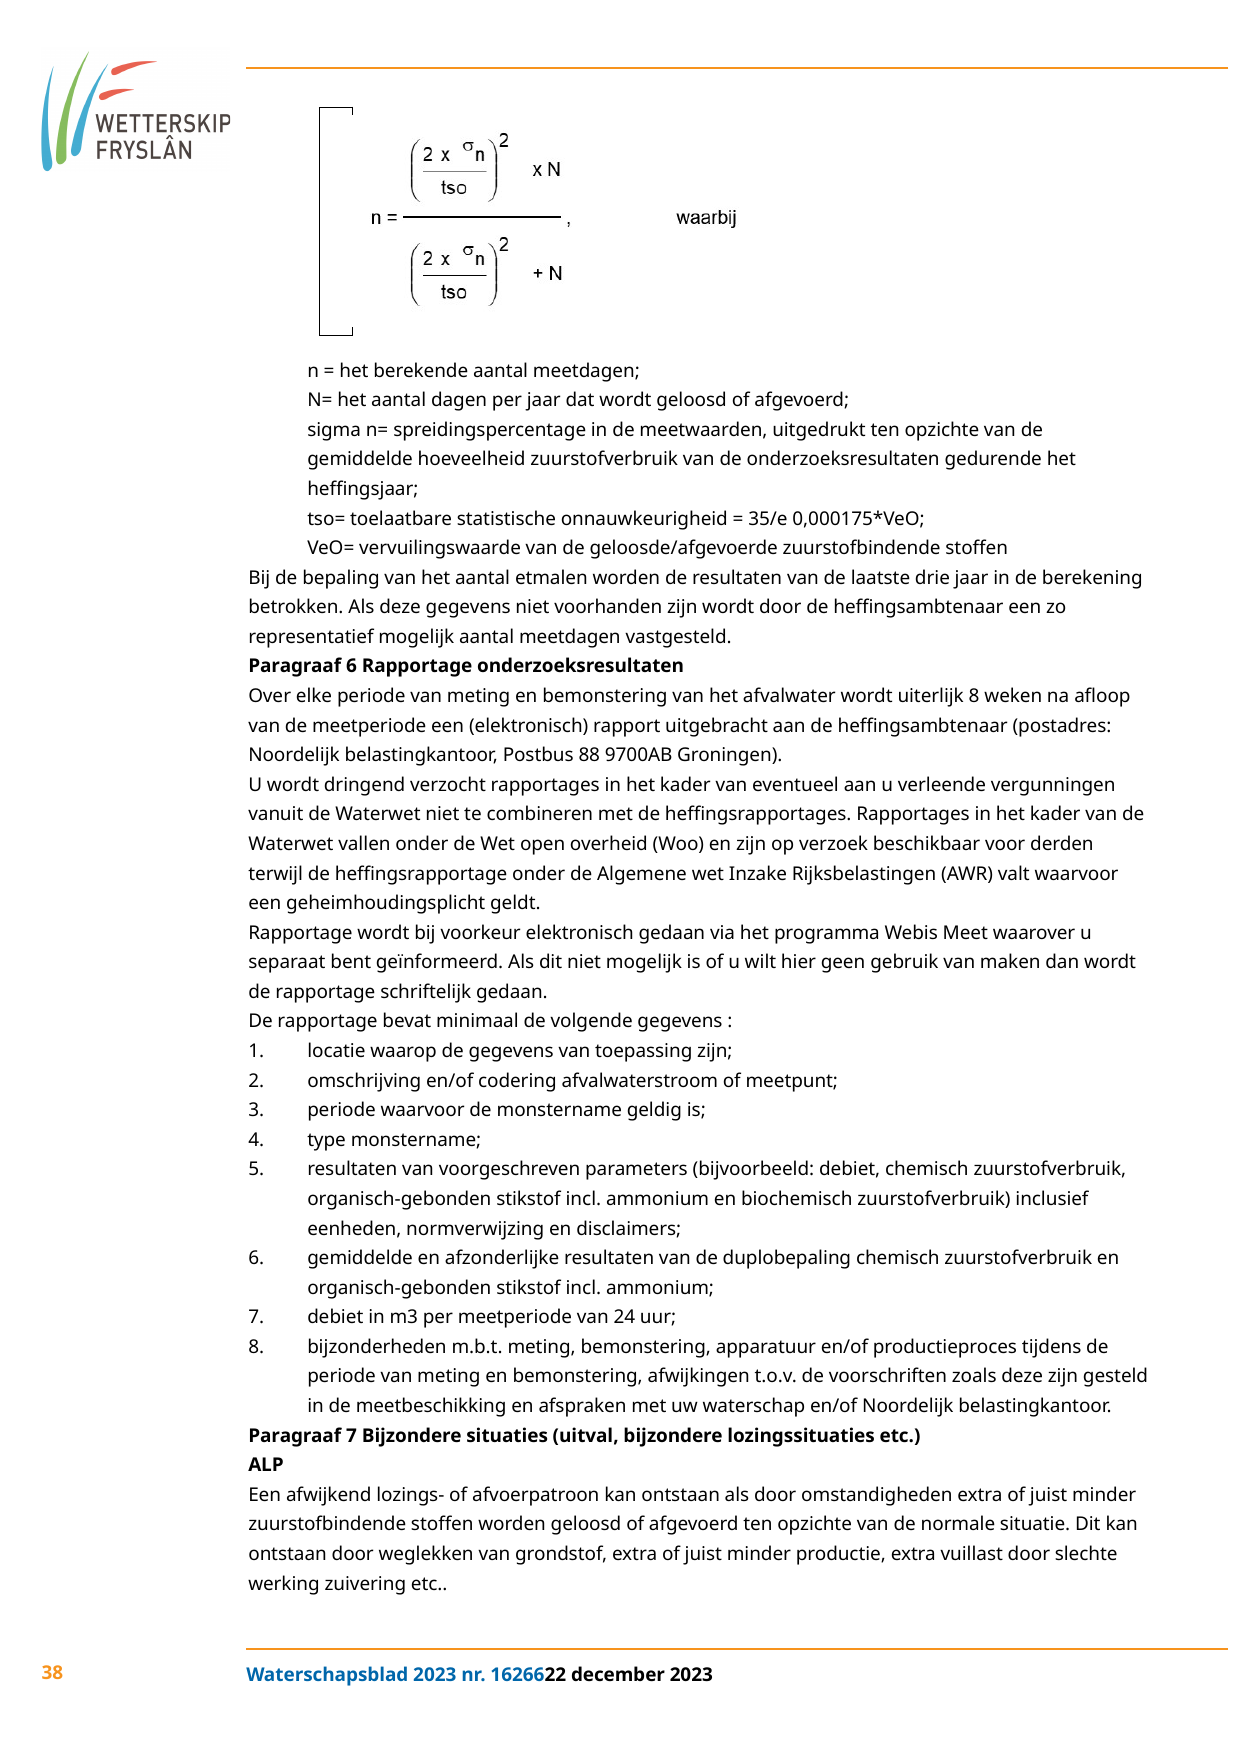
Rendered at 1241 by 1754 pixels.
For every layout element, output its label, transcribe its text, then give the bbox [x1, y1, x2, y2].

picture [327, 115, 854, 327]
list N= het aantal dagen per jaar dat wordt geloosd of afgevoerd; [248, 386, 1152, 412]
text De rapportage bevat minimaal de volgende gegevens : [248, 1008, 1152, 1033]
picture [41, 47, 231, 172]
text Paragraaf 7 Bijzondere situaties (uitval, bijzondere lozingssituaties etc.) [248, 1422, 1152, 1447]
list tso= toelaatbare statistische onnauwkeurigheid = 35/e 0,000175*VeO; [248, 505, 1152, 530]
text Bij de bepaling van het aantal etmalen worden de resultaten van de laatste drie jaar in de berekening betrokken. Als deze gegevens niet voorhanden zijn wordt door de heffingsambtenaar een zo representatief mogelijk aantal meetdagen vastgesteld. [248, 564, 1152, 649]
text Over elke periode van meting en bemonstering van het afvalwater wordt uiterlijk 8 weken na afloop van de meetperiode een (elektronisch) rapport uitgebracht aan de heffingsambtenaar (postadres: Noordelijk belastingkantoor, Postbus 88 9700AB Groningen). [248, 682, 1152, 767]
text ALP [248, 1451, 1152, 1477]
list locatie waarop de gegevens van toepassing zijn; [248, 1037, 1152, 1063]
list sigma n= spreidingspercentage in de meetwaarden, uitgedrukt ten opzichte van de gemiddelde hoeveelheid zuurstofverbruik van de onderzoeksresultaten gedurende het heffingsjaar; [248, 416, 1152, 501]
list omschrijving en/of codering afvalwaterstroom of meetpunt; [248, 1067, 1152, 1092]
list bijzonderheden m.b.t. meting, bemonstering, apparatuur en/of productieproces tijdens de periode van meting en bemonstering, afwijkingen t.o.v. de voorschriften zoals deze zijn gesteld in de meetbeschikking en afspraken met uw waterschap en/of Noordelijk belastingkantoor. [248, 1333, 1152, 1418]
list resultaten van voorgeschreven parameters (bijvoorbeeld: debiet, chemisch zuurstofverbruik, organisch-gebonden stikstof incl. ammonium en biochemisch zuurstofverbruik) inclusief eenheden, normverwijzing en disclaimers; [248, 1156, 1152, 1240]
list debiet in m3 per meetperiode van 24 uur; [248, 1303, 1152, 1329]
list periode waarvoor de monstername geldig is; [248, 1096, 1152, 1122]
list gemiddelde en afzonderlijke resultaten van de duplobepaling chemisch zuurstofverbruik en organisch-gebonden stikstof incl. ammonium; [248, 1244, 1152, 1299]
text Een afwijkend lozings- of afvoerpatroon kan ontstaan als door omstandigheden extra of juist minder zuurstofbindende stoffen worden geloosd of afgevoerd ten opzichte van de normale situatie. Dit kan ontstaan door weglekken van grondstof, extra of juist minder productie, extra vuillast door slechte werking zuivering etc.. [248, 1481, 1152, 1595]
list VeO= vervuilingswaarde van de geloosde/afgevoerde zuurstofbindende stoffen [248, 534, 1152, 560]
text Paragraaf 6 Rapportage onderzoeksresultaten [248, 653, 1152, 678]
list type monstername; [248, 1126, 1152, 1152]
text Rapportage wordt bij voorkeur elektronisch gedaan via het programma Webis Meet waarover u separaat bent geïnformeerd. Als dit niet mogelijk is of u wilt hier geen gebruik van maken dan wordt de rapportage schriftelijk gedaan. [248, 919, 1152, 1004]
list n = het berekende aantal meetdagen; [248, 357, 1152, 382]
text U wordt dringend verzocht rapportages in het kader van eventueel aan u verleende vergunningen vanuit de Waterwet niet te combineren met de heffingsrapportages. Rapportages in het kader van de Waterwet vallen onder de Wet open overheid (Woo) en zijn op verzoek beschikbaar voor derden terwijl de heffingsrapportage onder de Algemene wet Inzake Rijksbelastingen (AWR) valt waarvoor een geheimhoudingsplicht geldt. [248, 771, 1152, 915]
